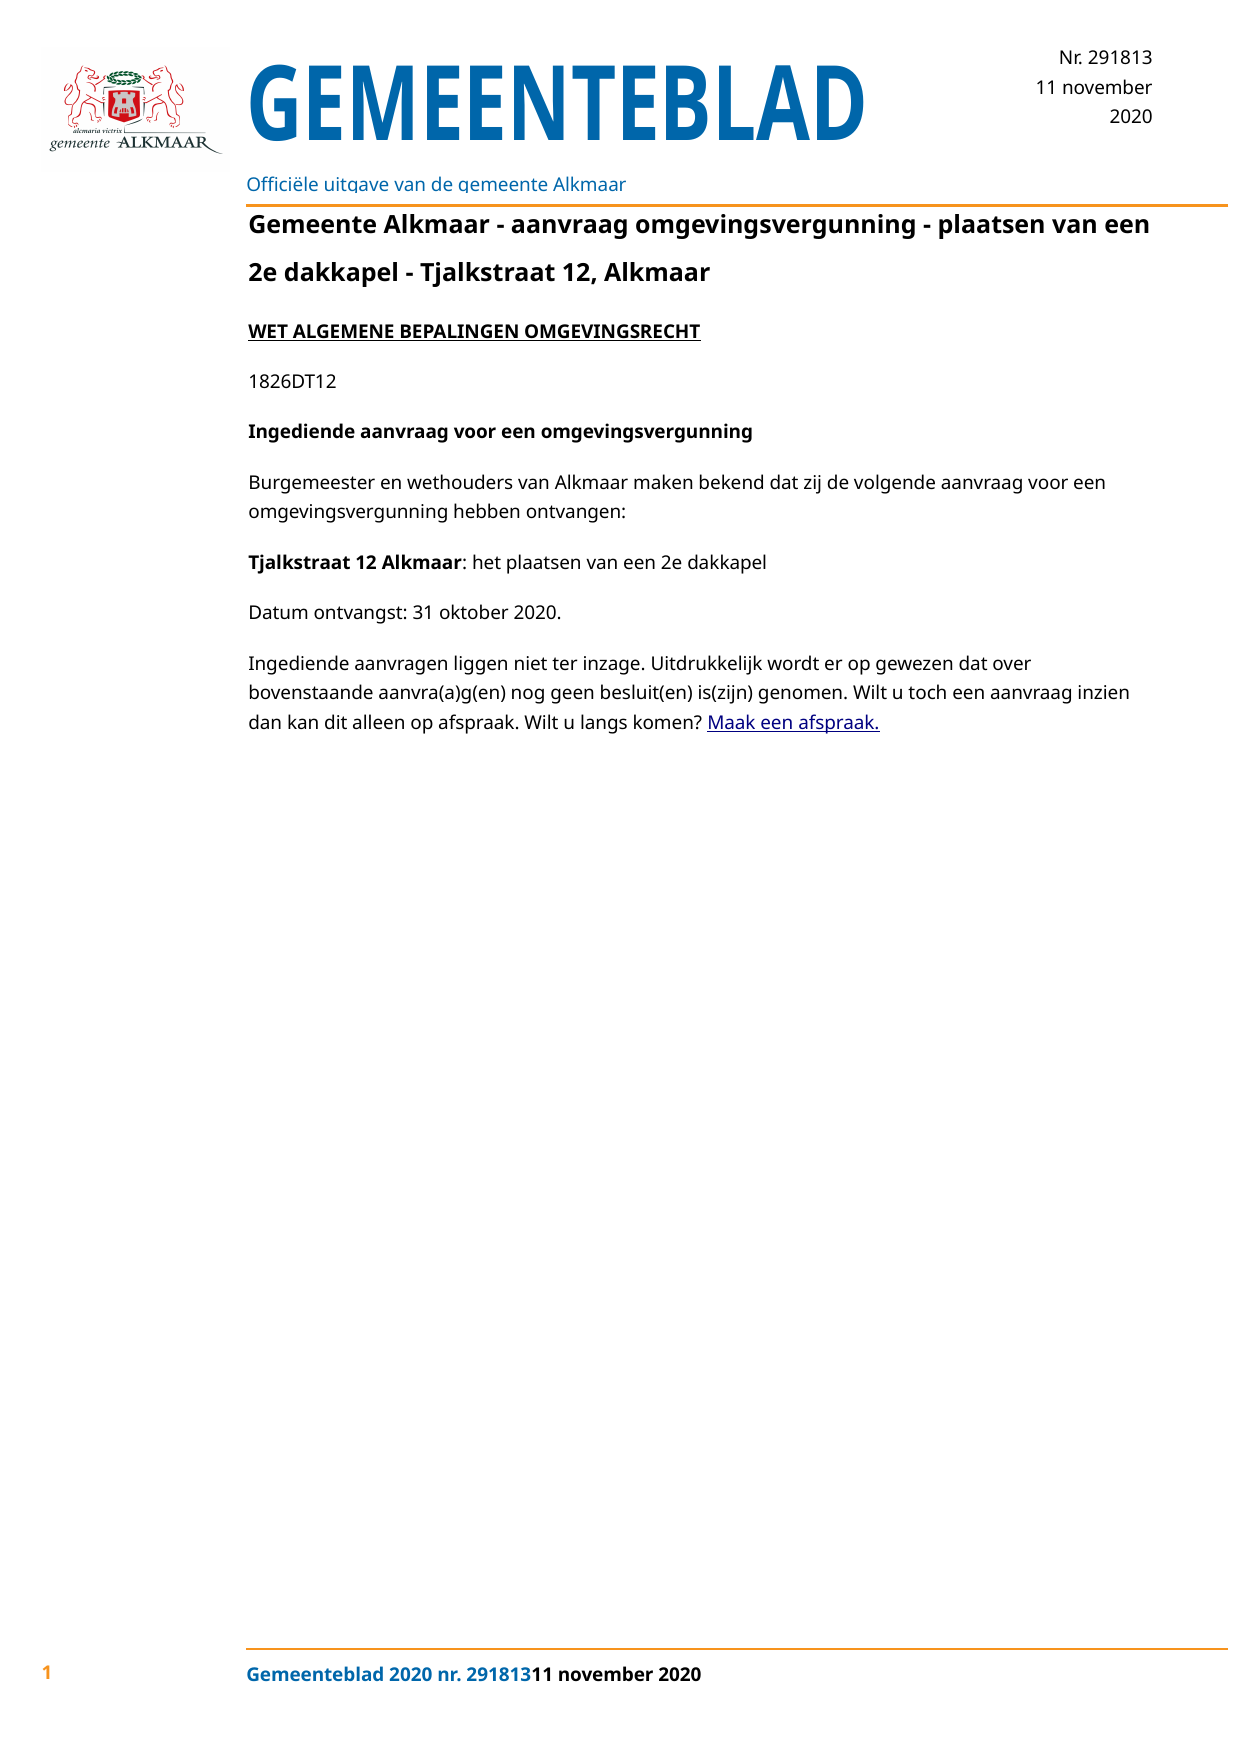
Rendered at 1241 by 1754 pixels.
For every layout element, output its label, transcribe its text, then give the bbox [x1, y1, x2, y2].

text Ingediende aanvraag voor een omgevingsvergunning [248, 419, 1152, 444]
text Burgemeester en wethouders van Alkmaar maken bekend dat zij de volgende aanvraag voor een omgevingsvergunning hebben ontvangen: [248, 469, 1152, 524]
text 1826DT12 [248, 368, 1152, 394]
text Ingediende aanvragen liggen niet ter inzage. Uitdrukkelijk wordt er op gewezen dat over bovenstaande aanvra(a)g(en) nog geen besluit(en) is(zijn) genomen. Wilt u toch een aanvraag inzien dan kan dit alleen op afspraak. Wilt u langs komen? Maak een afspraak. [248, 650, 1152, 735]
text Datum ontvangst: 31 oktober 2020. [248, 599, 1152, 625]
text Tjalkstraat 12 Alkmaar: het plaatsen van een 2e dakkapel [248, 549, 1152, 575]
text Gemeente Alkmaar - aanvraag omgevingsvergunning - plaatsen van een 2e dakkapel - Tjalkstraat 12, Alkmaar [248, 207, 1152, 288]
picture [41, 47, 231, 172]
text WET ALGEMENE BEPALINGEN OMGEVINGSRECHT [248, 318, 1152, 344]
